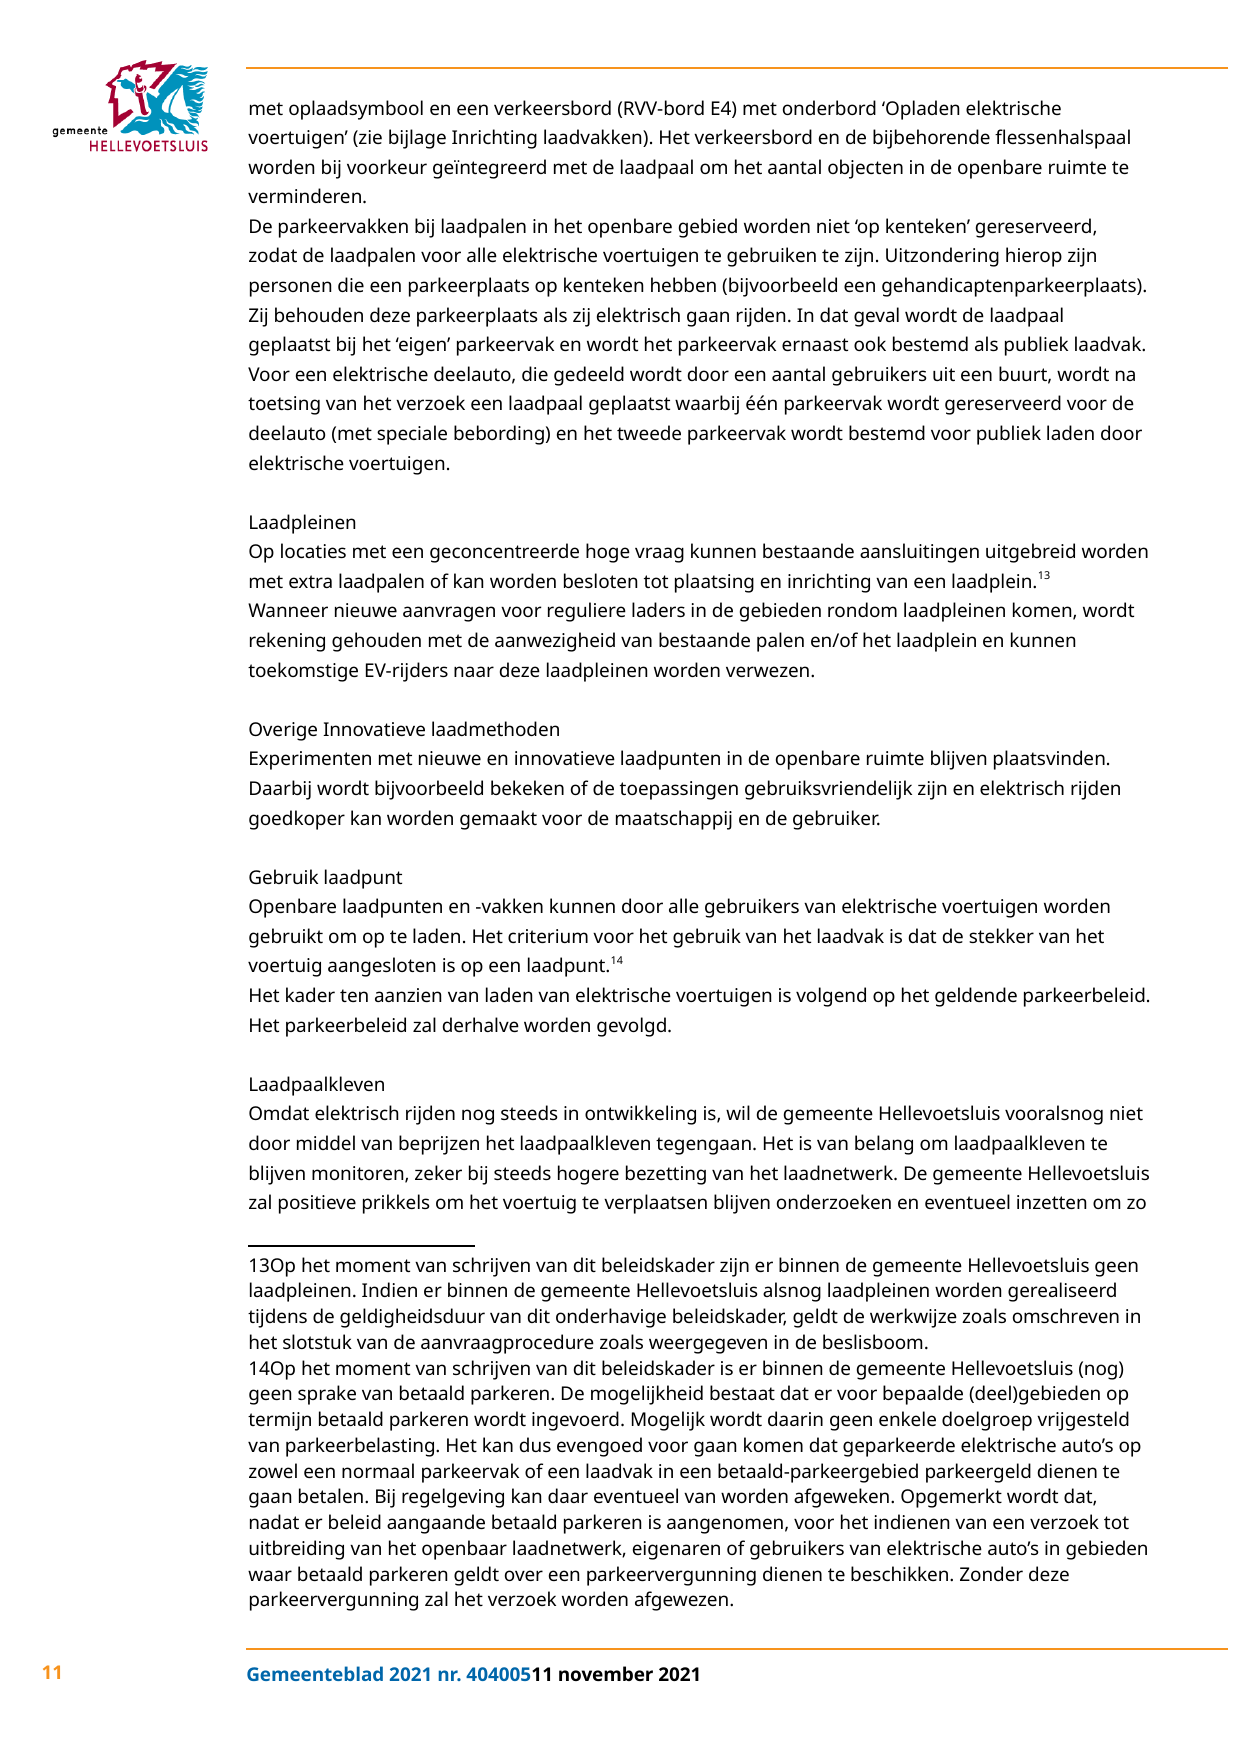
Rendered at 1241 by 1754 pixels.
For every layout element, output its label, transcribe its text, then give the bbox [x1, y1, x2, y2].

picture [41, 47, 231, 172]
text Op het moment van schrijven van dit beleidskader zijn er binnen de gemeente Hellevoetsluis geen laadpleinen. Indien er binnen de gemeente Hellevoetsluis alsnog laadpleinen worden gerealiseerd tijdens de geldigheidsduur van dit onderhavige beleidskader, geldt de werkwijze zoals omschreven in het slotstuk van de aanvraagprocedure zoals weergegeven in de beslisboom. [248, 1252, 1152, 1355]
text Op het moment van schrijven van dit beleidskader is er binnen de gemeente Hellevoetsluis (nog) geen sprake van betaald parkeren. De mogelijkheid bestaat dat er voor bepaalde (deel)gebieden op termijn betaald parkeren wordt ingevoerd. Mogelijk wordt daarin geen enkele doelgroep vrijgesteld van parkeerbelasting. Het kan dus evengoed voor gaan komen dat geparkeerde elektrische auto’s op zowel een normaal parkeervak of een laadvak in een betaald-parkeergebied parkeergeld dienen te gaan betalen. Bij regelgeving kan daar eventueel van worden afgeweken. Opgemerkt wordt dat, nadat er beleid aangaande betaald parkeren is aangenomen, voor het indienen van een verzoek tot uitbreiding van het openbaar laadnetwerk, eigenaren of gebruikers van elektrische auto’s in gebieden waar betaald parkeren geldt over een parkeervergunning dienen te beschikken. Zonder deze parkeervergunning zal het verzoek worden afgewezen. [248, 1355, 1152, 1612]
text Het kader ten aanzien van laden van elektrische voertuigen is volgend op het geldende parkeerbeleid. Het parkeerbeleid zal derhalve worden gevolgd. [248, 982, 1152, 1038]
text Wanneer nieuwe aanvragen voor reguliere laders in de gebieden rondom laadpleinen komen, wordt rekening gehouden met de aanwezigheid van bestaande palen en/of het laadplein en kunnen toekomstige EV-rijders naar deze laadpleinen worden verwezen. [248, 598, 1152, 683]
text Overige Innovatieve laadmethoden [248, 716, 1152, 742]
text met oplaadsymbool en een verkeersbord (RVV-bord E4) met onderbord ‘Opladen elektrische voertuigen’ (zie bijlage Inrichting laadvakken). Het verkeersbord en de bijbehorende flessenhalspaal worden bij voorkeur geïntegreerd met de laadpaal om het aantal objecten in de openbare ruimte te verminderen. [248, 95, 1152, 209]
text Laadpleinen [248, 509, 1152, 535]
text Gebruik laadpunt [248, 864, 1152, 890]
text De parkeervakken bij laadpalen in het openbare gebied worden niet ‘op kenteken’ gereserveerd, zodat de laadpalen voor alle elektrische voertuigen te gebruiken te zijn. Uitzondering hierop zijn personen die een parkeerplaats op kenteken hebben (bijvoorbeeld een gehandicaptenparkeerplaats). Zij behouden deze parkeerplaats als zij elektrisch gaan rijden. In dat geval wordt de laadpaal geplaatst bij het ‘eigen’ parkeervak en wordt het parkeervak ernaast ook bestemd als publiek laadvak. [248, 213, 1152, 357]
text Omdat elektrisch rijden nog steeds in ontwikkeling is, wil de gemeente Hellevoetsluis vooralsnog niet door middel van beprijzen het laadpaalkleven tegengaan. Het is van belang om laadpaalkleven te blijven monitoren, zeker bij steeds hogere bezetting van het laadnetwerk. De gemeente Hellevoetsluis zal positieve prikkels om het voertuig te verplaatsen blijven onderzoeken en eventueel inzetten om zo [248, 1101, 1152, 1215]
text Experimenten met nieuwe en innovatieve laadpunten in de openbare ruimte blijven plaatsvinden. Daarbij wordt bijvoorbeeld bekeken of de toepassingen gebruiksvriendelijk zijn en elektrisch rijden goedkoper kan worden gemaakt voor de maatschappij en de gebruiker. [248, 746, 1152, 831]
text Voor een elektrische deelauto, die gedeeld wordt door een aantal gebruikers uit een buurt, wordt na toetsing van het verzoek een laadpaal geplaatst waarbij één parkeervak wordt gereserveerd voor de deelauto (met speciale bebording) en het tweede parkeervak wordt bestemd voor publiek laden door elektrische voertuigen. [248, 361, 1152, 476]
text Laadpaalkleven [248, 1071, 1152, 1097]
text Openbare laadpunten en -vakken kunnen door alle gebruikers van elektrische voertuigen worden gebruikt om op te laden. Het criterium voor het gebruik van het laadvak is dat de stekker van het voertuig aangesloten is op een laadpunt. [248, 893, 1152, 978]
text Op locaties met een geconcentreerde hoge vraag kunnen bestaande aansluitingen uitgebreid worden met extra laadpalen of kan worden besloten tot plaatsing en inrichting van een laadplein. [248, 538, 1152, 594]
